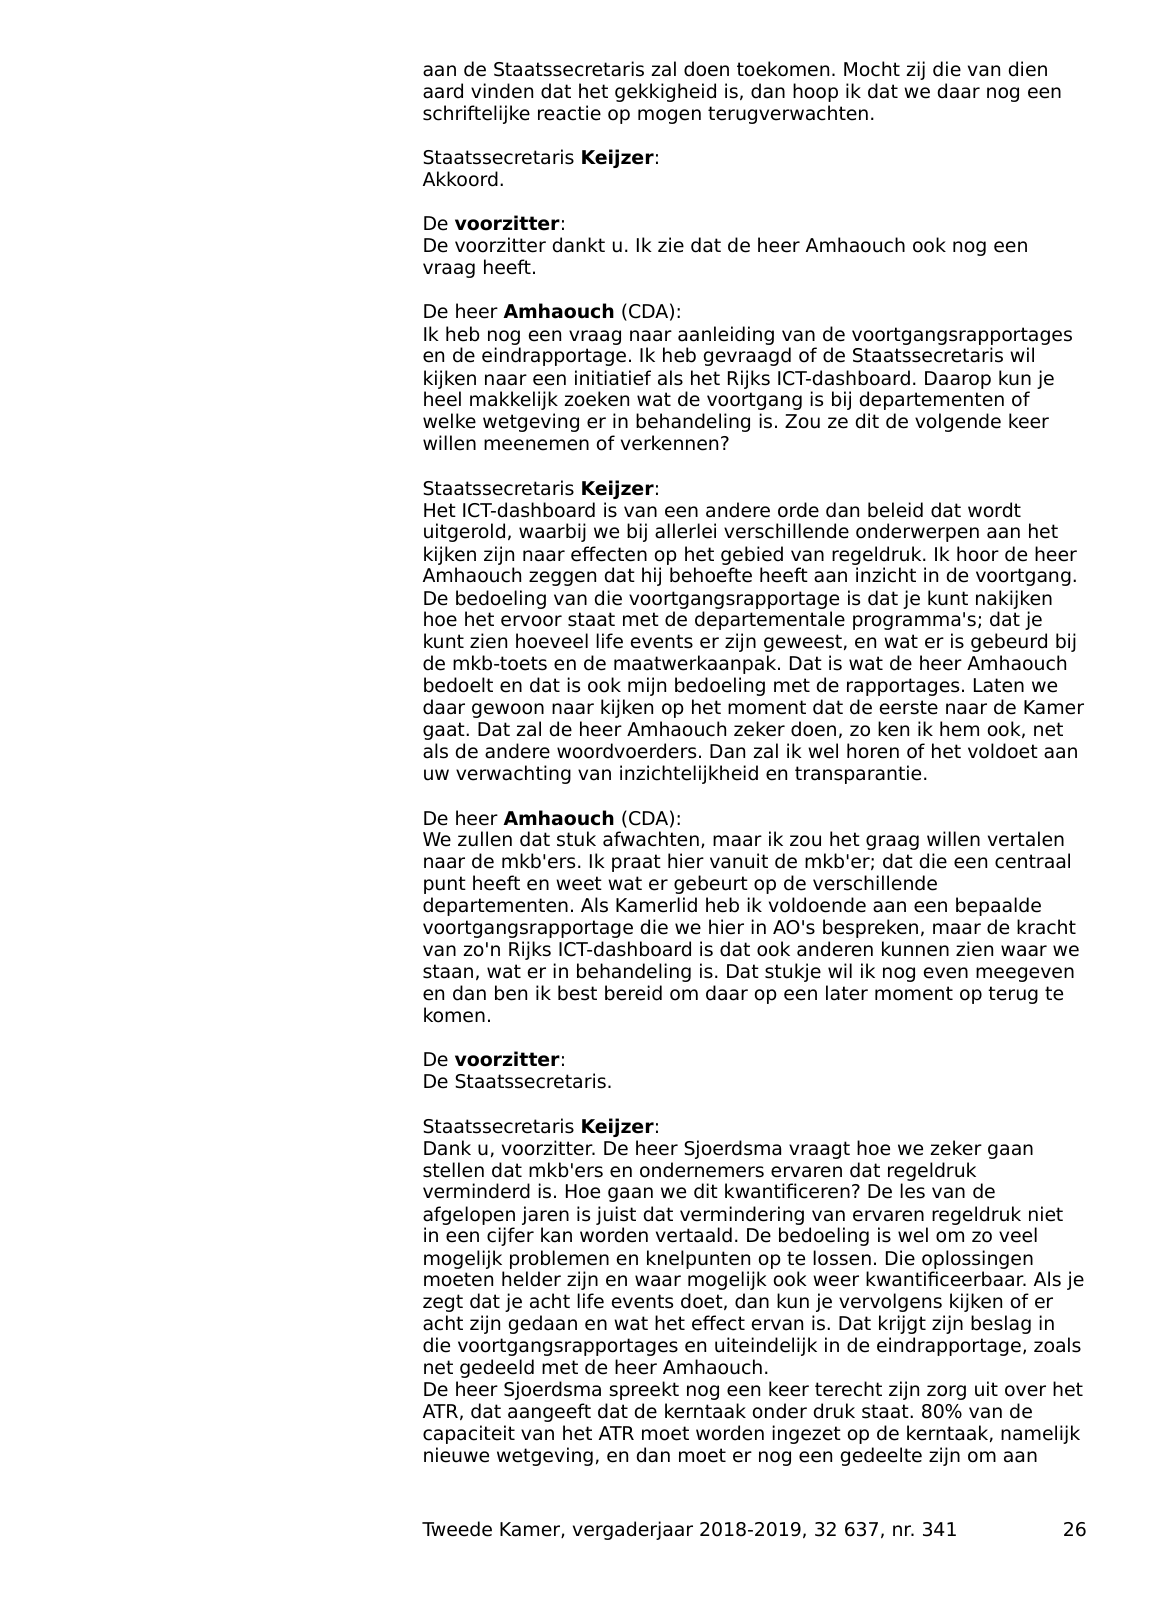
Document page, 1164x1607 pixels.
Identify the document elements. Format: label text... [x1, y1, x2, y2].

text De heer Amhaouch (CDA): [422, 807, 1087, 829]
text Staatssecretaris Keijzer: [422, 1116, 1087, 1137]
text De heer Sjoerdsma spreekt nog een keer terecht zijn zorg uit over het ATR, dat aangeeft dat de kerntaak onder druk staat. 80% van de capaciteit van het ATR moet worden ingezet op de kerntaak, namelijk nieuwe wetgeving, en dan moet er nog een gedeelte zijn om aan [422, 1379, 1087, 1467]
text aan de Staatssecretaris zal doen toekomen. Mocht zij die van dien aard vinden dat het gekkigheid is, dan hoop ik dat we daar nog een schriftelijke reactie op mogen terugverwachten. [422, 59, 1087, 125]
text We zullen dat stuk afwachten, maar ik zou het graag willen vertalen naar de mkb'ers. Ik praat hier vanuit de mkb'er; dat die een centraal punt heeft en weet wat er gebeurt op de verschillende departementen. Als Kamerlid heb ik voldoende aan een bepaalde voortgangsrapportage die we hier in AO's bespreken, maar de kracht van zo'n Rijks ICT-dashboard is dat ook anderen kunnen zien waar we staan, wat er in behandeling is. Dat stukje wil ik nog even meegeven en dan ben ik best bereid om daar op een later moment op terug te komen. [422, 829, 1087, 1027]
text Staatssecretaris Keijzer: [422, 477, 1087, 499]
text Dank u, voorzitter. De heer Sjoerdsma vraagt hoe we zeker gaan stellen dat mkb'ers en ondernemers ervaren dat regeldruk verminderd is. Hoe gaan we dit kwantificeren? De les van de afgelopen jaren is juist dat vermindering van ervaren regeldruk niet in een cijfer kan worden vertaald. De bedoeling is wel om zo veel mogelijk problemen en knelpunten op te lossen. Die oplossingen moeten helder zijn en waar mogelijk ook weer kwantificeerbaar. Als je zegt dat je acht life events doet, dan kun je vervolgens kijken of er acht zijn gedaan en wat het effect ervan is. Dat krijgt zijn beslag in die voortgangsrapportages en uiteindelijk in de eindrapportage, zoals net gedeeld met de heer Amhaouch. [422, 1137, 1087, 1379]
text De Staatssecretaris. [422, 1071, 1087, 1093]
text De heer Amhaouch (CDA): [422, 301, 1087, 323]
text De voorzitter: [422, 1049, 1087, 1071]
text De voorzitter dankt u. Ik zie dat de heer Amhaouch ook nog een vraag heeft. [422, 235, 1087, 279]
text Ik heb nog een vraag naar aanleiding van de voortgangsrapportages en de eindrapportage. Ik heb gevraagd of de Staatssecretaris wil kijken naar een initiatief als het Rijks ICT-dashboard. Daarop kun je heel makkelijk zoeken wat de voortgang is bij departementen of welke wetgeving er in behandeling is. Zou ze dit de volgende keer willen meenemen of verkennen? [422, 323, 1087, 455]
text Akkoord. [422, 169, 1087, 191]
text Staatssecretaris Keijzer: [422, 147, 1087, 169]
text Het ICT-dashboard is van een andere orde dan beleid dat wordt uitgerold, waarbij we bij allerlei verschillende onderwerpen aan het kijken zijn naar effecten op het gebied van regeldruk. Ik hoor de heer Amhaouch zeggen dat hij behoefte heeft aan inzicht in de voortgang. De bedoeling van die voortgangsrapportage is dat je kunt nakijken hoe het ervoor staat met de departementale programma's; dat je kunt zien hoeveel life events er zijn geweest, en wat er is gebeurd bij de mkb-toets en de maatwerkaanpak. Dat is wat de heer Amhaouch bedoelt en dat is ook mijn bedoeling met de rapportages. Laten we daar gewoon naar kijken op het moment dat de eerste naar de Kamer gaat. Dat zal de heer Amhaouch zeker doen, zo ken ik hem ook, net als de andere woordvoerders. Dan zal ik wel horen of het voldoet aan uw verwachting van inzichtelijkheid en transparantie. [422, 499, 1087, 785]
text De voorzitter: [422, 213, 1087, 235]
